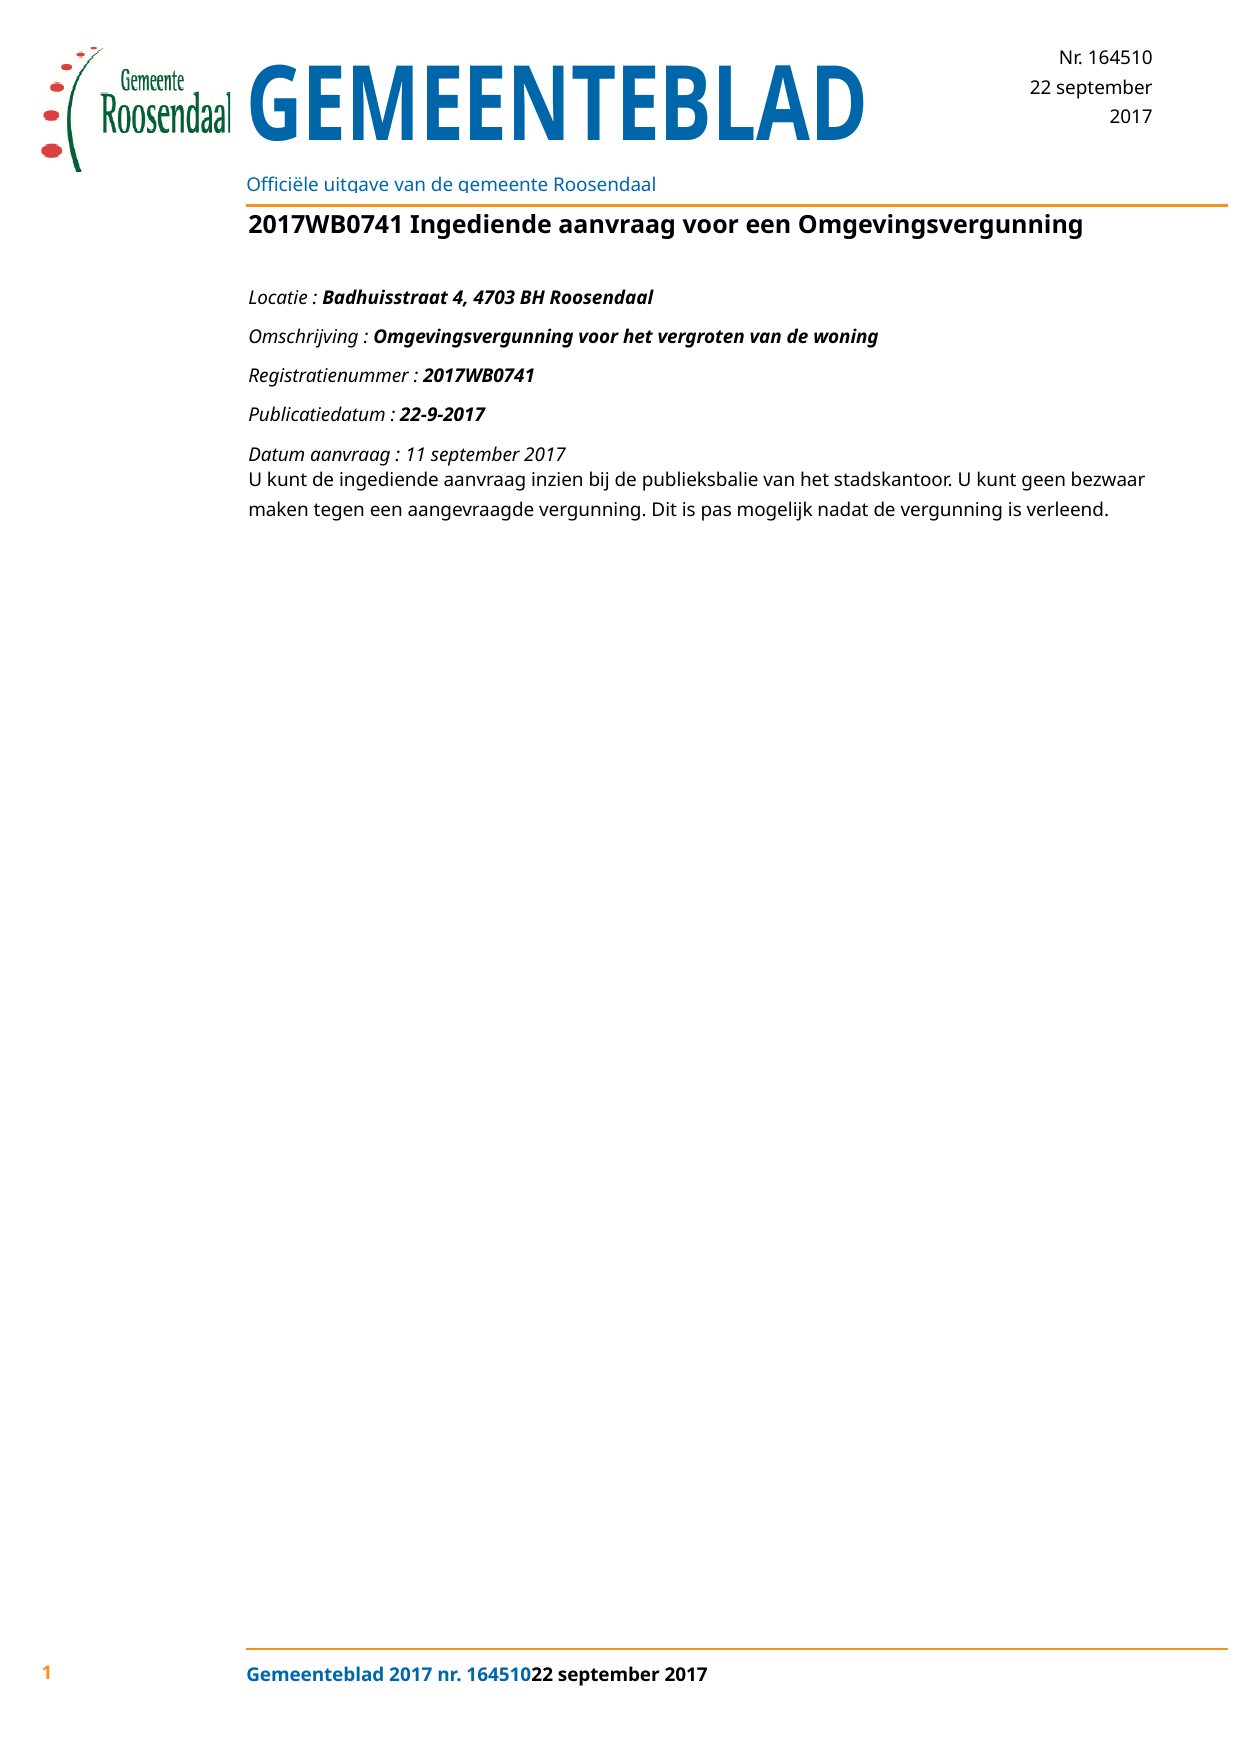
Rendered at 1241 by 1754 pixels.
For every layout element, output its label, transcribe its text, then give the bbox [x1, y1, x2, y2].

text Registratienummer : 2017WB0741 [248, 362, 1152, 388]
text U kunt de ingediende aanvraag inzien bij de publieksbalie van het stadskantoor. U kunt geen bezwaar maken tegen een aangevraagde vergunning. Dit is pas mogelijk nadat de vergunning is verleend. [248, 467, 1152, 522]
text Datum aanvraag : 11 september 2017 [248, 441, 1152, 467]
text Locatie : Badhuisstraat 4, 4703 BH Roosendaal [248, 284, 1152, 309]
picture [41, 47, 231, 172]
text Omschrijving : Omgevingsvergunning voor het vergroten van de woning [248, 323, 1152, 349]
text Publicatiedatum : 22-9-2017 [248, 402, 1152, 427]
text 2017WB0741 Ingediende aanvraag voor een Omgevingsvergunning [248, 207, 1152, 241]
